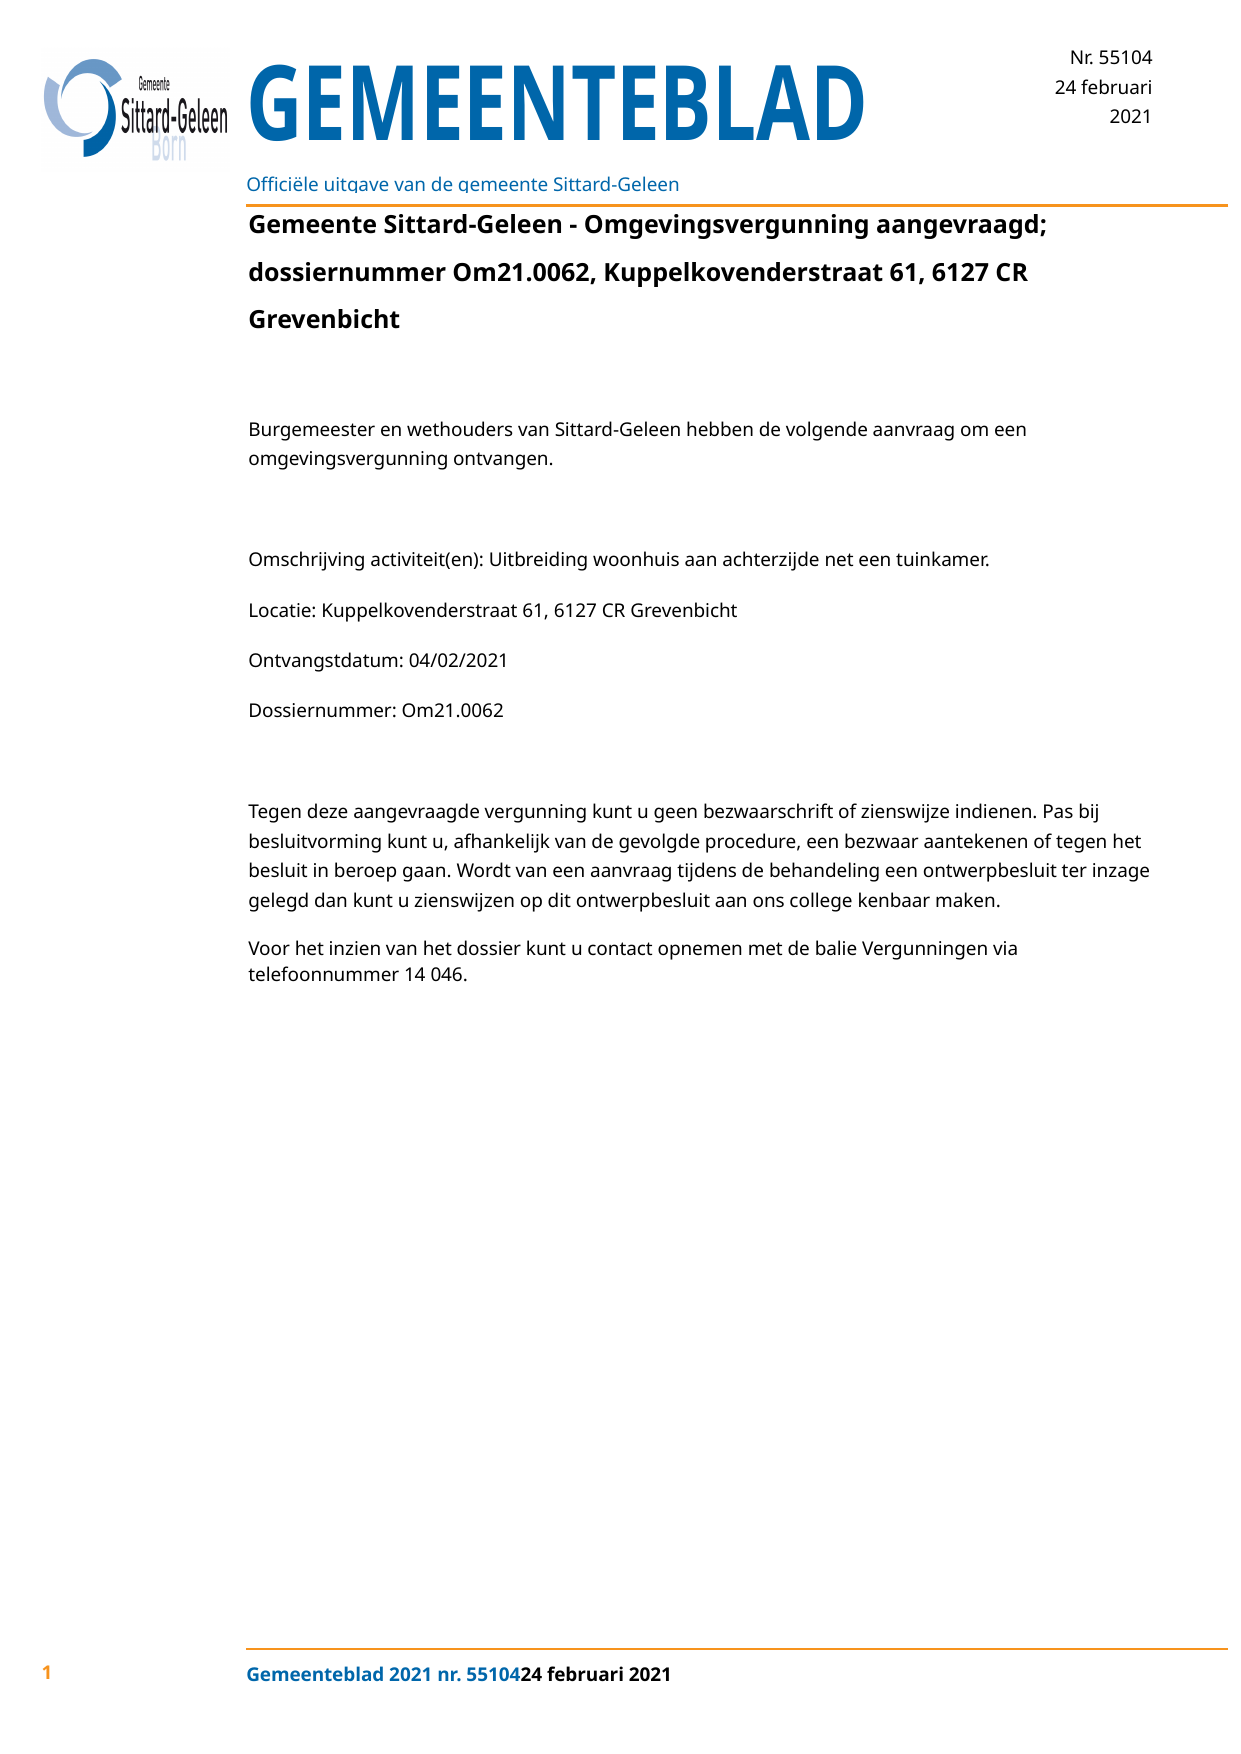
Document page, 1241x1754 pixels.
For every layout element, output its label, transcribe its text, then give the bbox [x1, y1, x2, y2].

text Ontvangstdatum: 04/02/2021 [248, 647, 1152, 673]
text Omschrijving activiteit(en): Uitbreiding woonhuis aan achterzijde net een tuinkamer. [248, 546, 1152, 572]
text Tegen deze aangevraagde vergunning kunt u geen bezwaarschrift of zienswijze indienen. Pas bij besluitvorming kunt u, afhankelijk van de gevolgde procedure, een bezwaar aantekenen of tegen het besluit in beroep gaan. Wordt van een aanvraag tijdens de behandeling een ontwerpbesluit ter inzage gelegd dan kunt u zienswijzen op dit ontwerpbesluit aan ons college kenbaar maken. [248, 798, 1152, 913]
text Dossiernummer: Om21.0062 [248, 698, 1152, 723]
text Burgemeester en wethouders van Sittard-Geleen hebben de volgende aanvraag om een omgevingsvergunning ontvangen. [248, 416, 1152, 471]
text Gemeente Sittard-Geleen - Omgevingsvergunning aangevraagd; dossiernummer Om21.0062, Kuppelkovenderstraat 61, 6127 CR Grevenbicht [248, 207, 1152, 336]
text Voor het inzien van het dossier kunt u contact opnemen met de balie Vergunningen via telefoonnummer 14 046. [248, 935, 1152, 986]
picture [41, 47, 231, 172]
text Locatie: Kuppelkovenderstraat 61, 6127 CR Grevenbicht [248, 597, 1152, 622]
